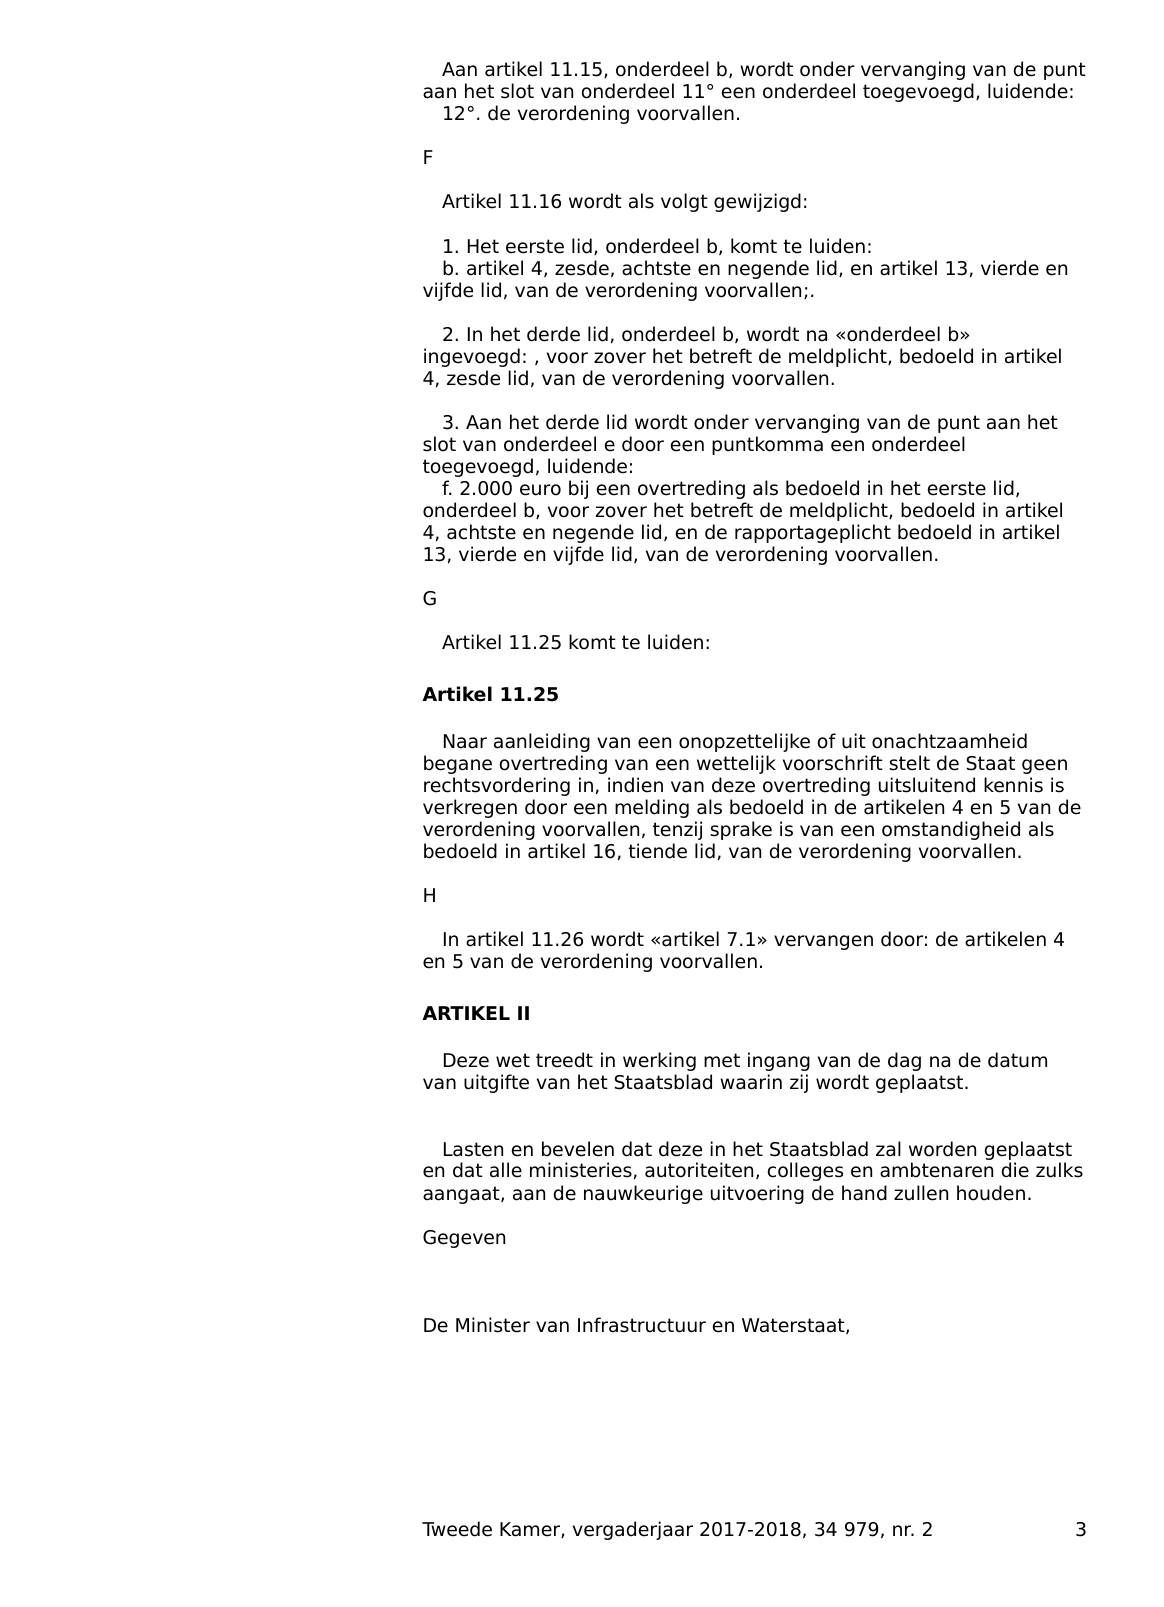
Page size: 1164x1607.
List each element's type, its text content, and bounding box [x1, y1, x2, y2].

text b. artikel 4, zesde, achtste en negende lid, en artikel 13, vierde en vijfde lid, van de verordening voorvallen;. [422, 257, 1087, 301]
text Gegeven [422, 1227, 1087, 1248]
text Lasten en bevelen dat deze in het Staatsblad zal worden geplaatst en dat alle ministeries, autoriteiten, colleges en ambtenaren die zulks aangaat, aan de nauwkeurige uitvoering de hand zullen houden. [422, 1138, 1087, 1204]
text In artikel 11.26 wordt «artikel 7.1» vervangen door: de artikelen 4 en 5 van de verordening voorvallen. [422, 929, 1087, 973]
text Aan artikel 11.15, onderdeel b, wordt onder vervanging van de punt aan het slot van onderdeel 11° een onderdeel toegevoegd, luidende: [422, 59, 1087, 103]
text Artikel 11.16 wordt als volgt gewijzigd: [422, 191, 1087, 213]
text F [422, 147, 1087, 169]
text 1. Het eerste lid, onderdeel b, komt te luiden: [422, 236, 1087, 257]
text f. 2.000 euro bij een overtreding als bedoeld in het eerste lid, onderdeel b, voor zover het betreft de meldplicht, bedoeld in artikel 4, achtste en negende lid, en de rapportageplicht bedoeld in artikel 13, vierde en vijfde lid, van de verordening voorvallen. [422, 478, 1087, 566]
text De Minister van Infrastructuur en Waterstaat, [422, 1315, 1087, 1337]
text Naar aanleiding van een onopzettelijke of uit onachtzaamheid begane overtreding van een wettelijk voorschrift stelt de Staat geen rechtsvordering in, indien van deze overtreding uitsluitend kennis is verkregen door een melding als bedoeld in de artikelen 4 en 5 van de verordening voorvallen, tenzij sprake is van een omstandigheid als bedoeld in artikel 16, tiende lid, van de verordening voorvallen. [422, 731, 1087, 863]
text H [422, 885, 1087, 907]
text 3. Aan het derde lid wordt onder vervanging van de punt aan het slot van onderdeel e door een puntkomma een onderdeel toegevoegd, luidende: [422, 412, 1087, 478]
text G [422, 588, 1087, 610]
text 12°. de verordening voorvallen. [422, 103, 1087, 125]
text Artikel 11.25 komt te luiden: [422, 632, 1087, 654]
subtitle ARTIKEL II [422, 1003, 1087, 1025]
subtitle Artikel 11.25 [422, 684, 1087, 706]
text 2. In het derde lid, onderdeel b, wordt na «onderdeel b» ingevoegd: , voor zover het betreft de meldplicht, bedoeld in artikel 4, zesde lid, van de verordening voorvallen. [422, 324, 1087, 389]
text Deze wet treedt in werking met ingang van de dag na de datum van uitgifte van het Staatsblad waarin zij wordt geplaatst. [422, 1050, 1087, 1094]
